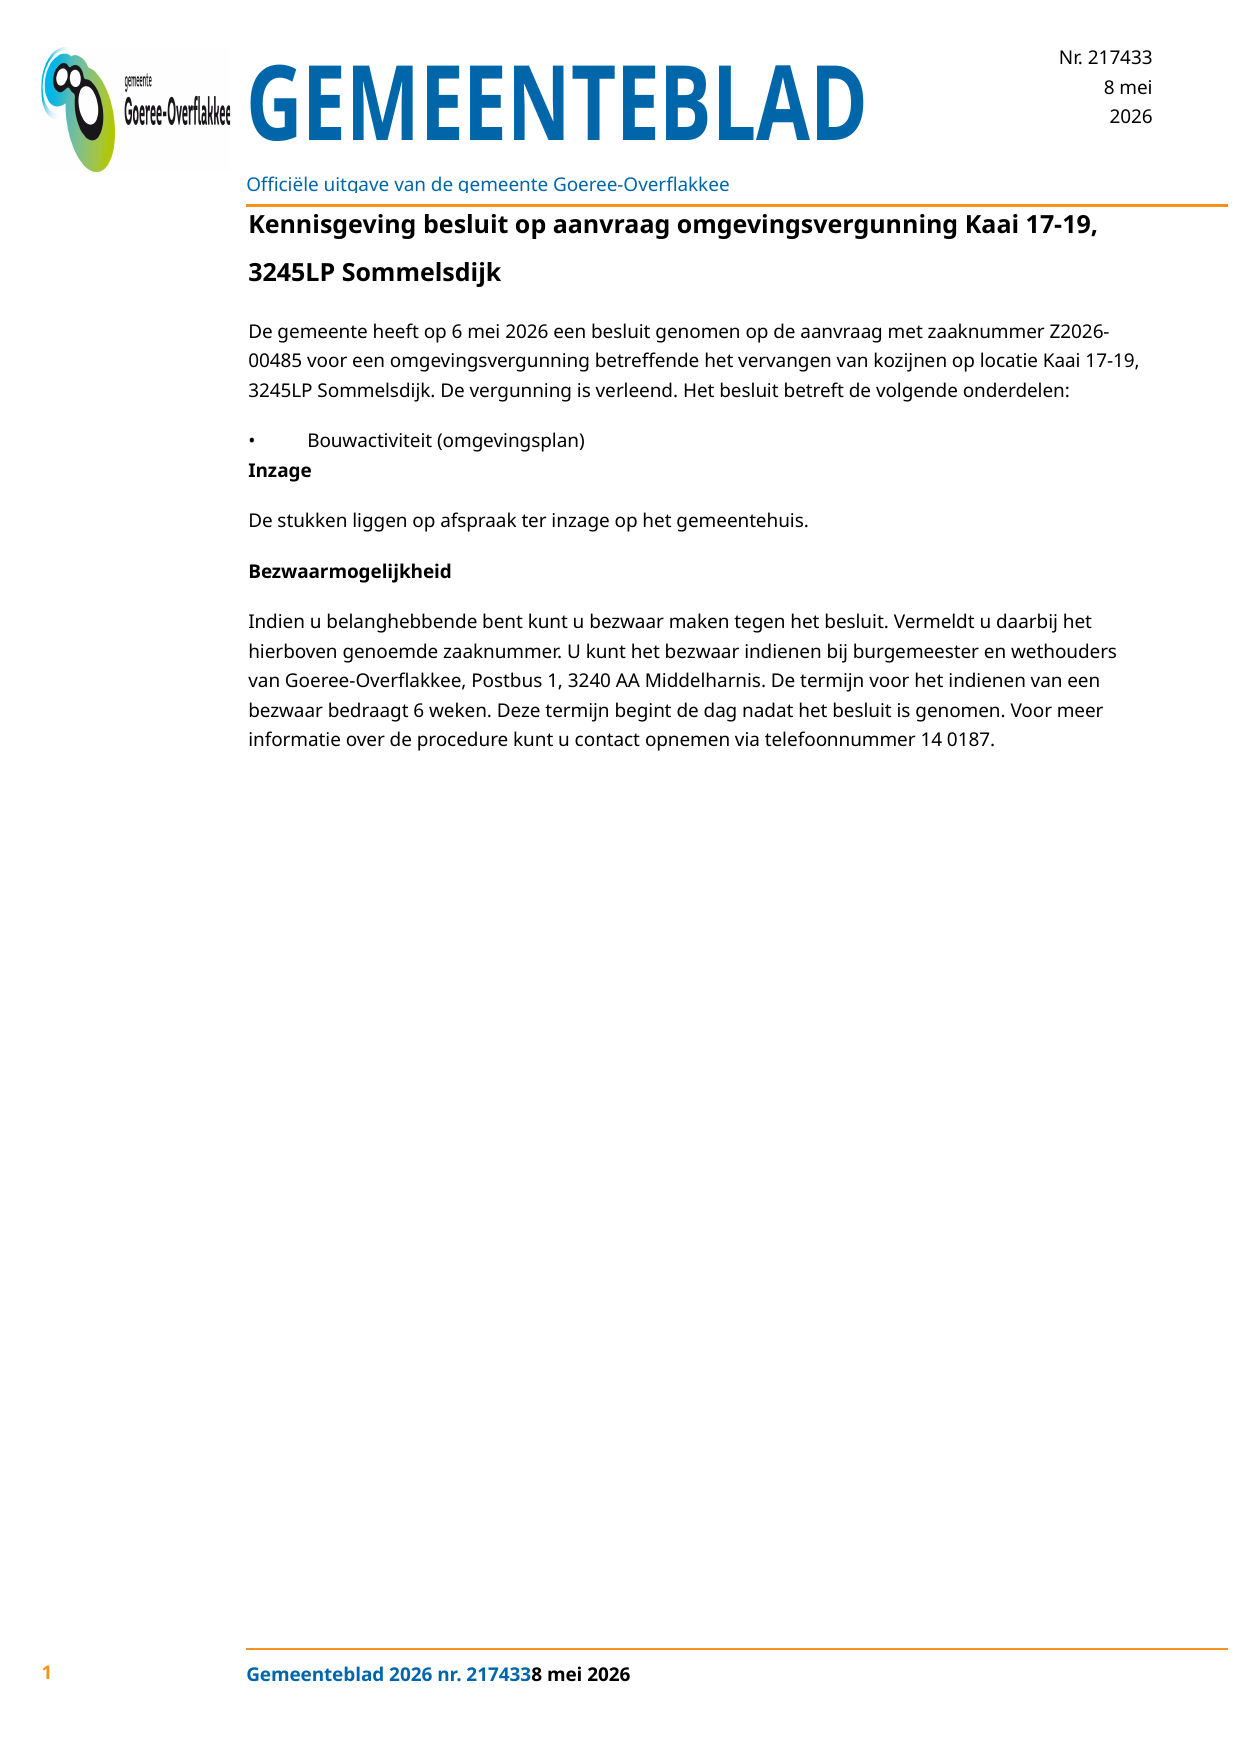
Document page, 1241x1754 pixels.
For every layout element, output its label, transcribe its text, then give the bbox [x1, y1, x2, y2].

list Bouwactiviteit (omgevingsplan) [248, 427, 1152, 453]
text Inzage [248, 457, 1152, 483]
text Bezwaarmogelijkheid [248, 558, 1152, 584]
text Kennisgeving besluit op aanvraag omgevingsvergunning Kaai 17-19, 3245LP Sommelsdijk [248, 207, 1152, 288]
picture [41, 47, 231, 172]
text Indien u belanghebbende bent kunt u bezwaar maken tegen het besluit. Vermeldt u daarbij het hierboven genoemde zaaknummer. U kunt het bezwaar indienen bij burgemeester en wethouders van Goeree-Overflakkee, Postbus 1, 3240 AA Middelharnis. De termijn voor het indienen van een bezwaar bedraagt 6 weken. Deze termijn begint de dag nadat het besluit is genomen. Voor meer informatie over de procedure kunt u contact opnemen via telefoonnummer 14 0187. [248, 608, 1152, 752]
text De stukken liggen op afspraak ter inzage op het gemeentehuis. [248, 507, 1152, 533]
text De gemeente heeft op 6 mei 2026 een besluit genomen op de aanvraag met zaaknummer Z2026-00485 voor een omgevingsvergunning betreffende het vervangen van kozijnen op locatie Kaai 17-19, 3245LP Sommelsdijk. De vergunning is verleend. Het besluit betreft de volgende onderdelen: [248, 318, 1152, 403]
